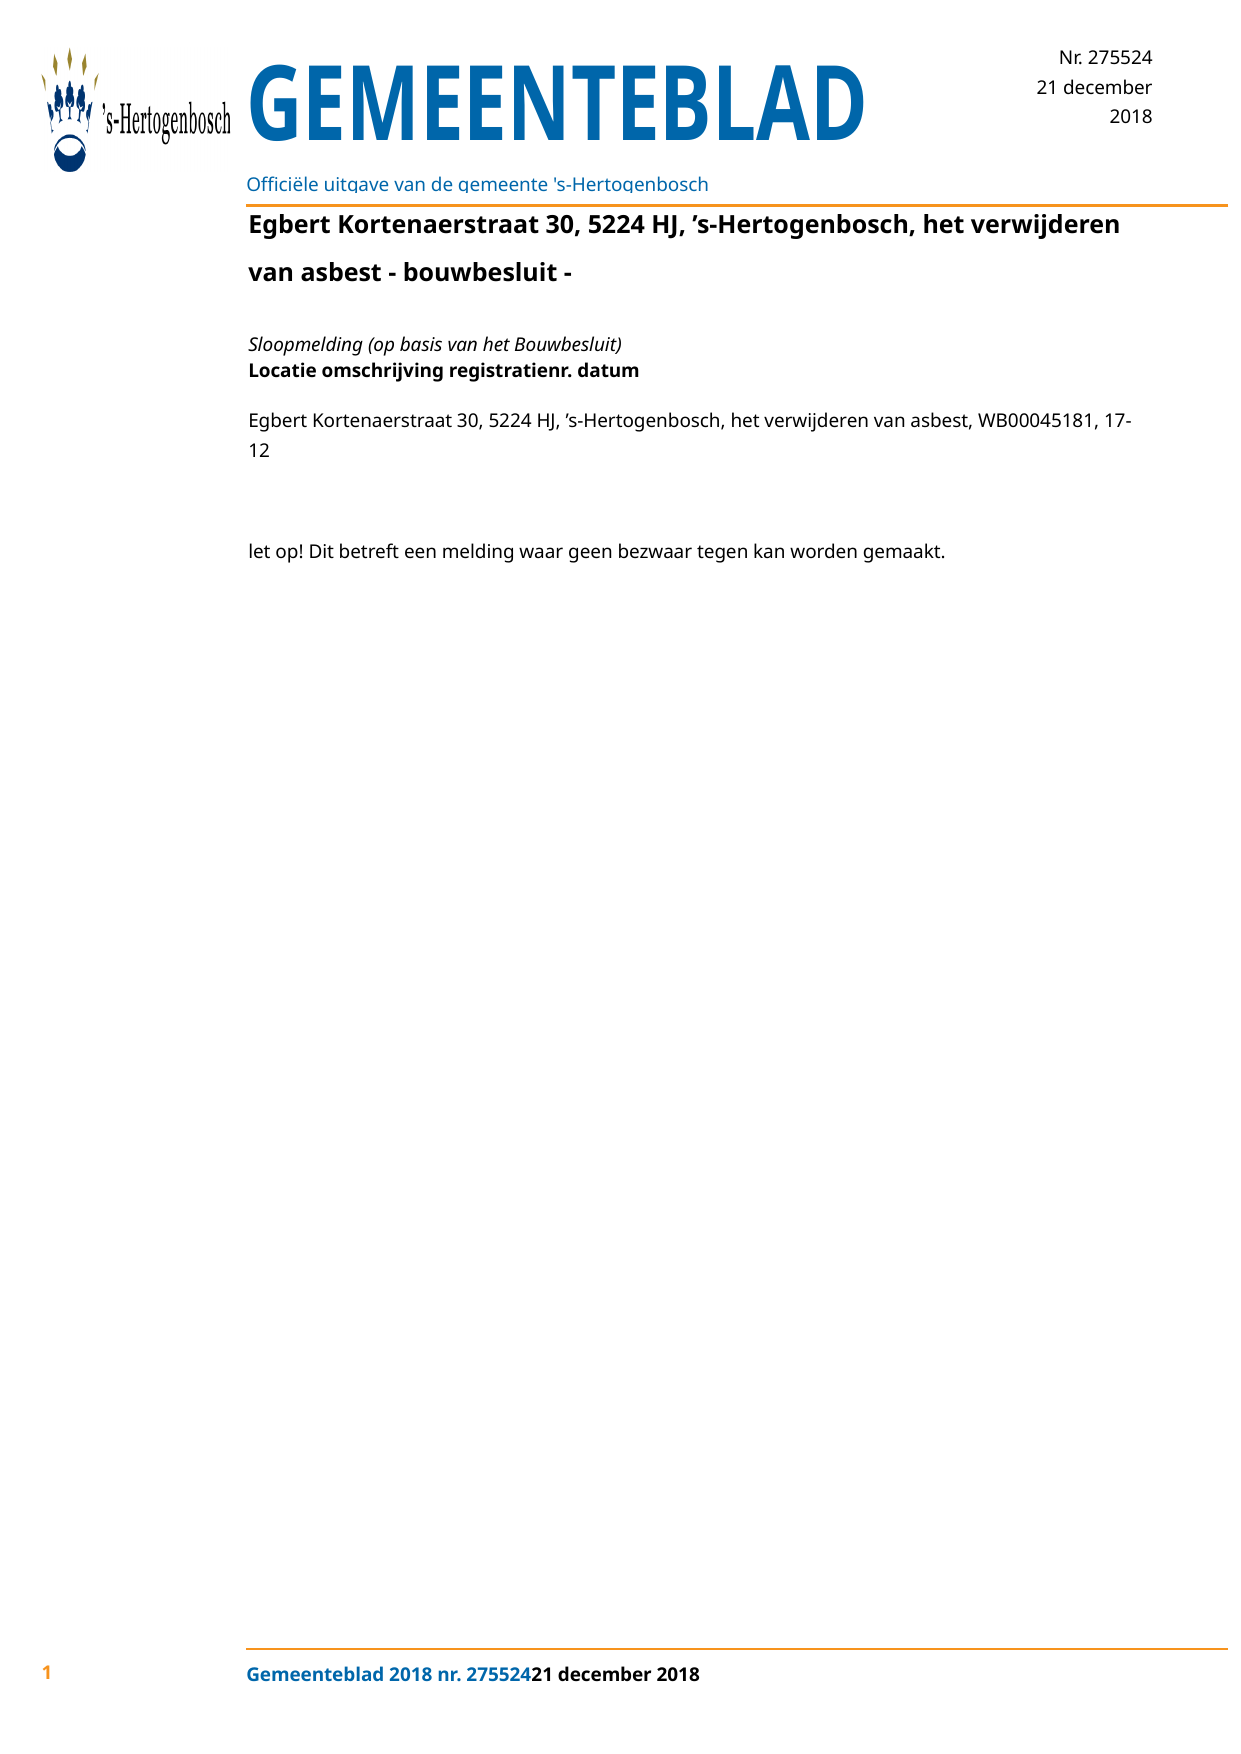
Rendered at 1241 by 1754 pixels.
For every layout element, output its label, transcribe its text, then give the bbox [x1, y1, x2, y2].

text let op! Dit betreft een melding waar geen bezwaar tegen kan worden gemaakt. [248, 538, 1152, 564]
text Egbert Kortenaerstraat 30, 5224 HJ, ’s-Hertogenbosch, het verwijderen van asbest, WB00045181, 17-12 [248, 408, 1152, 463]
picture [41, 47, 231, 172]
text Locatie omschrijving registratienr. datum [248, 357, 1152, 383]
text Egbert Kortenaerstraat 30, 5224 HJ, ’s-Hertogenbosch, het verwijderen van asbest - bouwbesluit - [248, 207, 1152, 288]
text Sloopmelding (op basis van het Bouwbesluit) [248, 331, 1152, 357]
